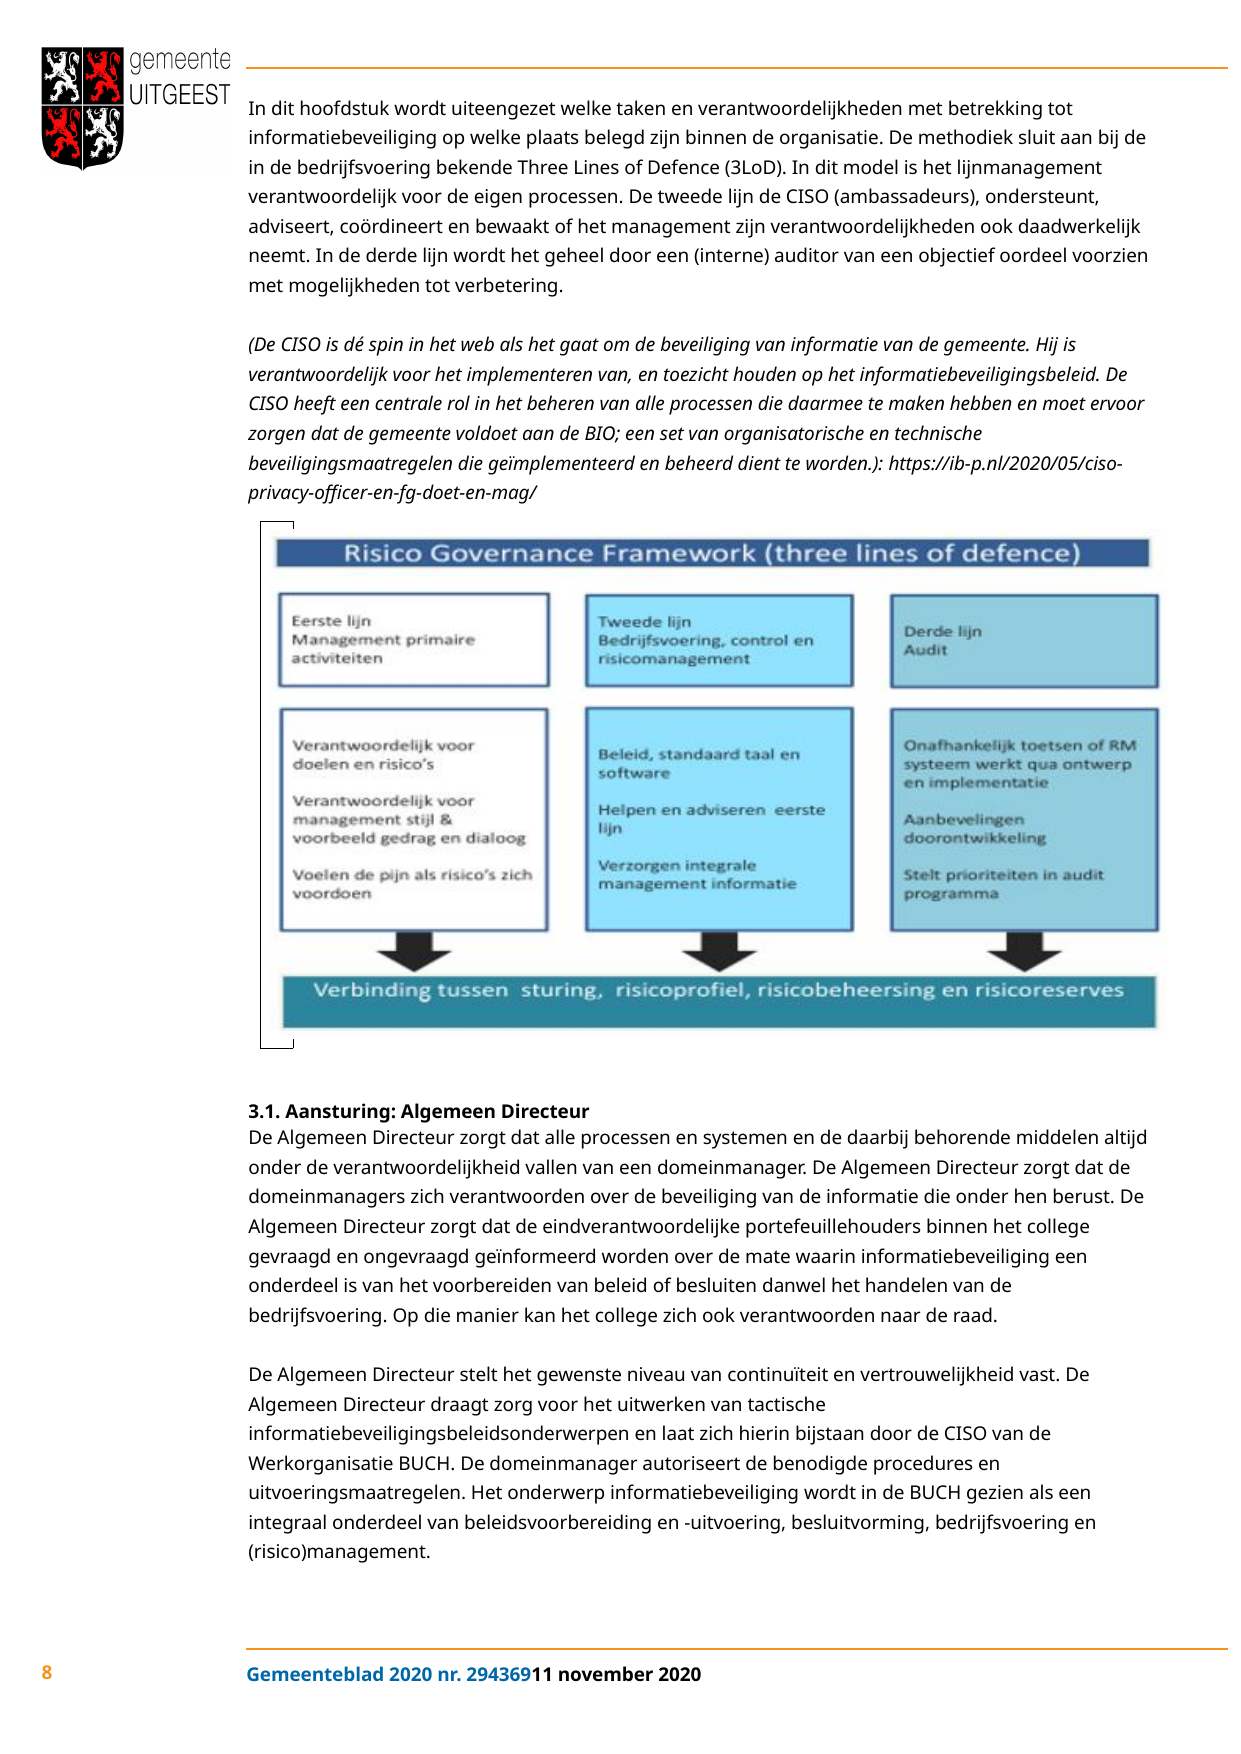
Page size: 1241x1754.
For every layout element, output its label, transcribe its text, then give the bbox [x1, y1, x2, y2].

text De Algemeen Directeur stelt het gewenste niveau van continuïteit en vertrouwelijkheid vast. De Algemeen Directeur draagt zorg voor het uitwerken van tactische informatiebeveiligingsbeleidsonderwerpen en laat zich hierin bijstaan door de CISO van de Werkorganisatie BUCH. De domeinmanager autoriseert de benodigde procedures en uitvoeringsmaatregelen. Het onderwerp informatiebeveiliging wordt in de BUCH gezien als een integraal onderdeel van beleidsvoorbereiding en -uitvoering, besluitvorming, bedrijfsvoering en (risico)management. [248, 1361, 1152, 1564]
text De Algemeen Directeur zorgt dat alle processen en systemen en de daarbij behorende middelen altijd onder de verantwoordelijkheid vallen van een domeinmanager. De Algemeen Directeur zorgt dat de domeinmanagers zich verantwoorden over de beveiliging van de informatie die onder hen berust. De Algemeen Directeur zorgt dat de eindverantwoordelijke portefeuillehouders binnen het college gevraagd en ongevraagd geïnformeerd worden over de mate waarin informatiebeveiliging een onderdeel is van het voorbereiden van beleid of besluiten danwel het handelen van de bedrijfsvoering. Op die manier kan het college zich ook verantwoorden naar de raad. [248, 1124, 1152, 1328]
picture [268, 529, 1168, 1039]
picture [41, 47, 231, 172]
text (De CISO is dé spin in het web als het gaat om de beveiliging van informatie van de gemeente. Hij is verantwoordelijk voor het implementeren van, en toezicht houden op het informatiebeveiligingsbeleid. De CISO heeft een centrale rol in het beheren van alle processen die daarmee te maken hebben en moet ervoor zorgen dat de gemeente voldoet aan de BIO; een set van organisatorische en technische beveiligingsmaatregelen die geïmplementeerd en beheerd dient te worden.): https://ib-p.nl/2020/05/ciso-privacy-officer-en-fg-doet-en-mag/ [248, 331, 1152, 505]
text In dit hoofdstuk wordt uiteengezet welke taken en verantwoordelijkheden met betrekking tot informatiebeveiliging op welke plaats belegd zijn binnen de organisatie. De methodiek sluit aan bij de in de bedrijfsvoering bekende Three Lines of Defence (3LoD). In dit model is het lijnmanagement verantwoordelijk voor de eigen processen. De tweede lijn de CISO (ambassadeurs), ondersteunt, adviseert, coördineert en bewaakt of het management zijn verantwoordelijkheden ook daadwerkelijk neemt. In de derde lijn wordt het geheel door een (interne) auditor van een objectief oordeel voorzien met mogelijkheden tot verbetering. [248, 95, 1152, 298]
text 3.1. Aansturing: Algemeen Directeur [248, 1099, 1152, 1124]
